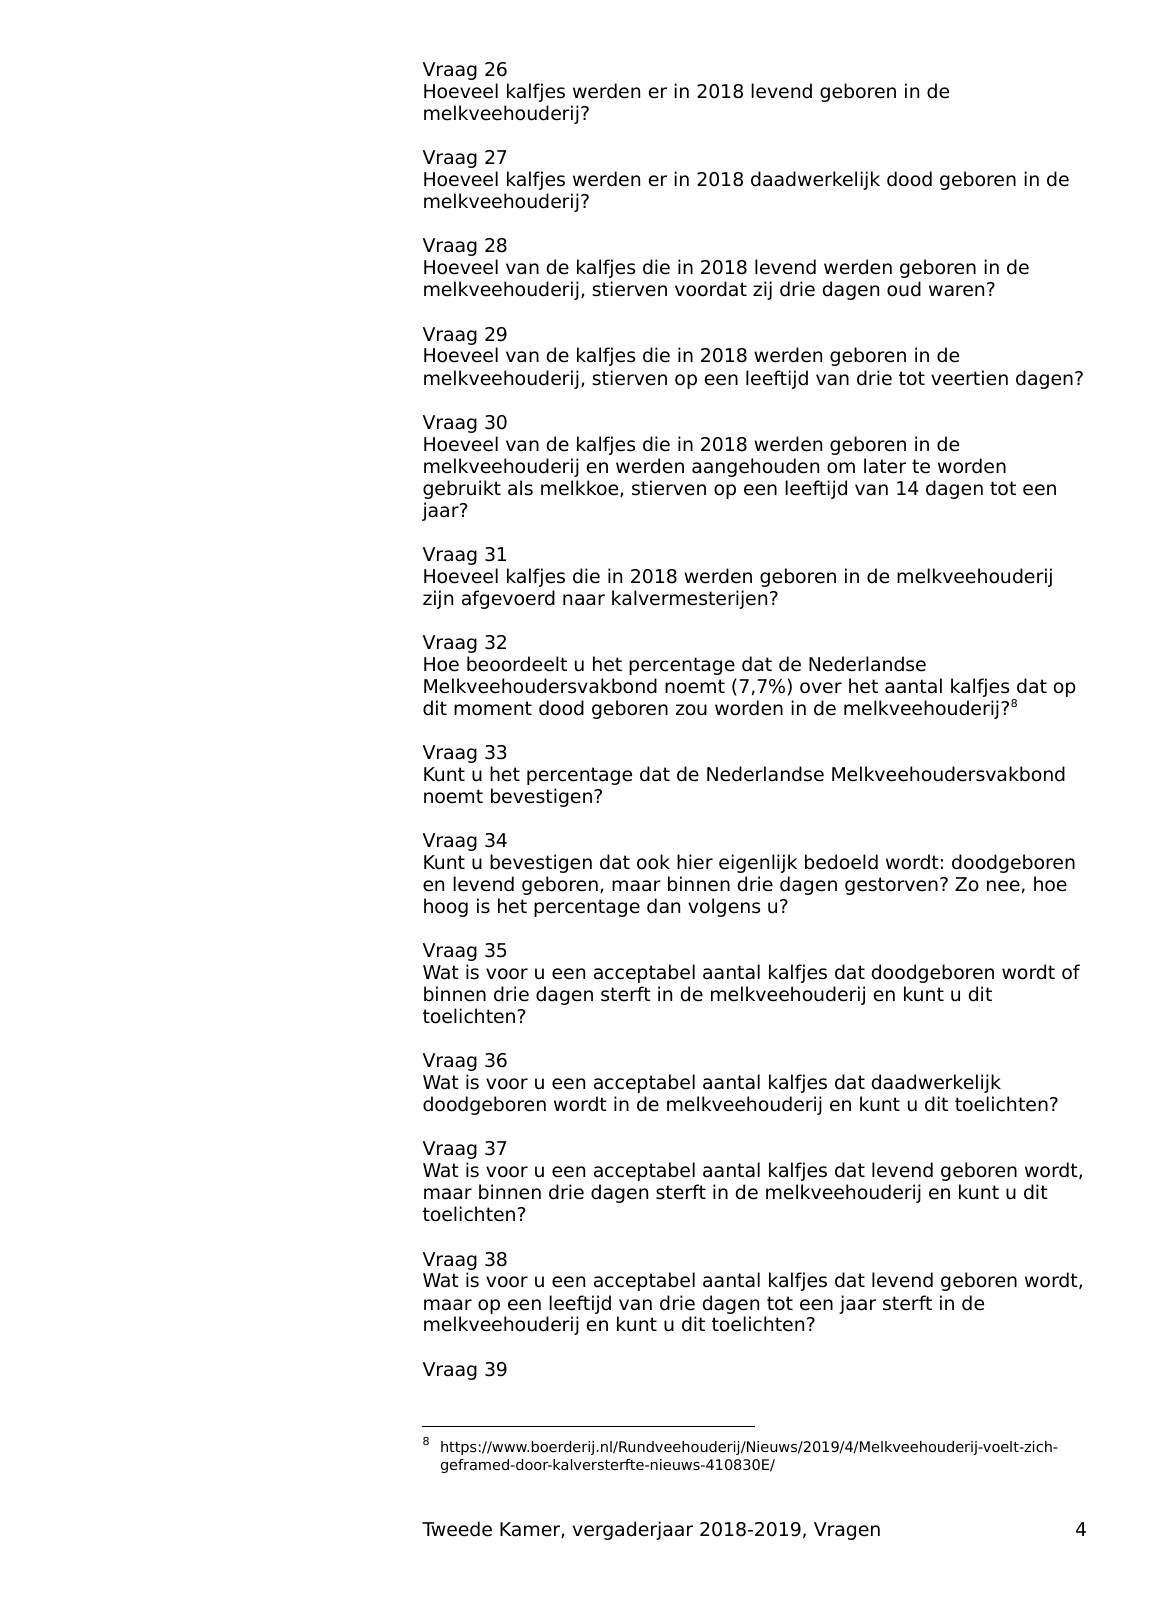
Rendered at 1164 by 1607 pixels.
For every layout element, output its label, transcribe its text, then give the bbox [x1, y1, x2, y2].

text Vraag 37 [422, 1138, 1087, 1160]
text Kunt u bevestigen dat ook hier eigenlijk bedoeld wordt: doodgeboren en levend geboren, maar binnen drie dagen gestorven? Zo nee, hoe hoog is het percentage dan volgens u? [422, 852, 1087, 918]
text Hoeveel van de kalfjes die in 2018 werden geboren in de melkveehouderij en werden aangehouden om later te worden gebruikt als melkkoe, stierven op een leeftijd van 14 dagen tot een jaar? [422, 433, 1087, 521]
text Wat is voor u een acceptabel aantal kalfjes dat doodgeboren wordt of binnen drie dagen sterft in de melkveehouderij en kunt u dit toelichten? [422, 962, 1087, 1028]
text Vraag 38 [422, 1248, 1087, 1270]
text Hoeveel kalfjes werden er in 2018 levend geboren in de melkveehouderij? [422, 81, 1087, 125]
text Hoe beoordeelt u het percentage dat de Nederlandse Melkveehoudersvakbond noemt (7,7%) over het aantal kalfjes dat op dit moment dood geboren zou worden in de melkveehouderij? [422, 654, 1087, 720]
text Vraag 28 [422, 235, 1087, 257]
text Vraag 27 [422, 147, 1087, 169]
text Vraag 31 [422, 544, 1087, 566]
text Hoeveel van de kalfjes die in 2018 levend werden geboren in de melkveehouderij, stierven voordat zij drie dagen oud waren? [422, 257, 1087, 301]
text Wat is voor u een acceptabel aantal kalfjes dat daadwerkelijk doodgeboren wordt in de melkveehouderij en kunt u dit toelichten? [422, 1072, 1087, 1116]
text Vraag 30 [422, 412, 1087, 433]
text Hoeveel kalfjes die in 2018 werden geboren in de melkveehouderij zijn afgevoerd naar kalvermesterijen? [422, 566, 1087, 609]
text Vraag 39 [422, 1358, 1087, 1381]
text Vraag 33 [422, 742, 1087, 764]
text Hoeveel kalfjes werden er in 2018 daadwerkelijk dood geboren in de melkveehouderij? [422, 169, 1087, 213]
text Wat is voor u een acceptabel aantal kalfjes dat levend geboren wordt, maar op een leeftijd van drie dagen tot een jaar sterft in de melkveehouderij en kunt u dit toelichten? [422, 1270, 1087, 1336]
text Vraag 32 [422, 632, 1087, 654]
text Vraag 35 [422, 940, 1087, 962]
text https://www.boerderij.nl/Rundveehouderij/Nieuws/2019/4/Melkveehouderij-voelt-zich-geframed-door-kalversterfte-nieuws-410830E/ [422, 1435, 1087, 1474]
text Wat is voor u een acceptabel aantal kalfjes dat levend geboren wordt, maar binnen drie dagen sterft in de melkveehouderij en kunt u dit toelichten? [422, 1160, 1087, 1226]
text Vraag 29 [422, 323, 1087, 345]
text Vraag 36 [422, 1050, 1087, 1072]
text Vraag 26 [422, 59, 1087, 81]
text Hoeveel van de kalfjes die in 2018 werden geboren in de melkveehouderij, stierven op een leeftijd van drie tot veertien dagen? [422, 345, 1087, 389]
text Kunt u het percentage dat de Nederlandse Melkveehoudersvakbond noemt bevestigen? [422, 764, 1087, 808]
text Vraag 34 [422, 830, 1087, 852]
